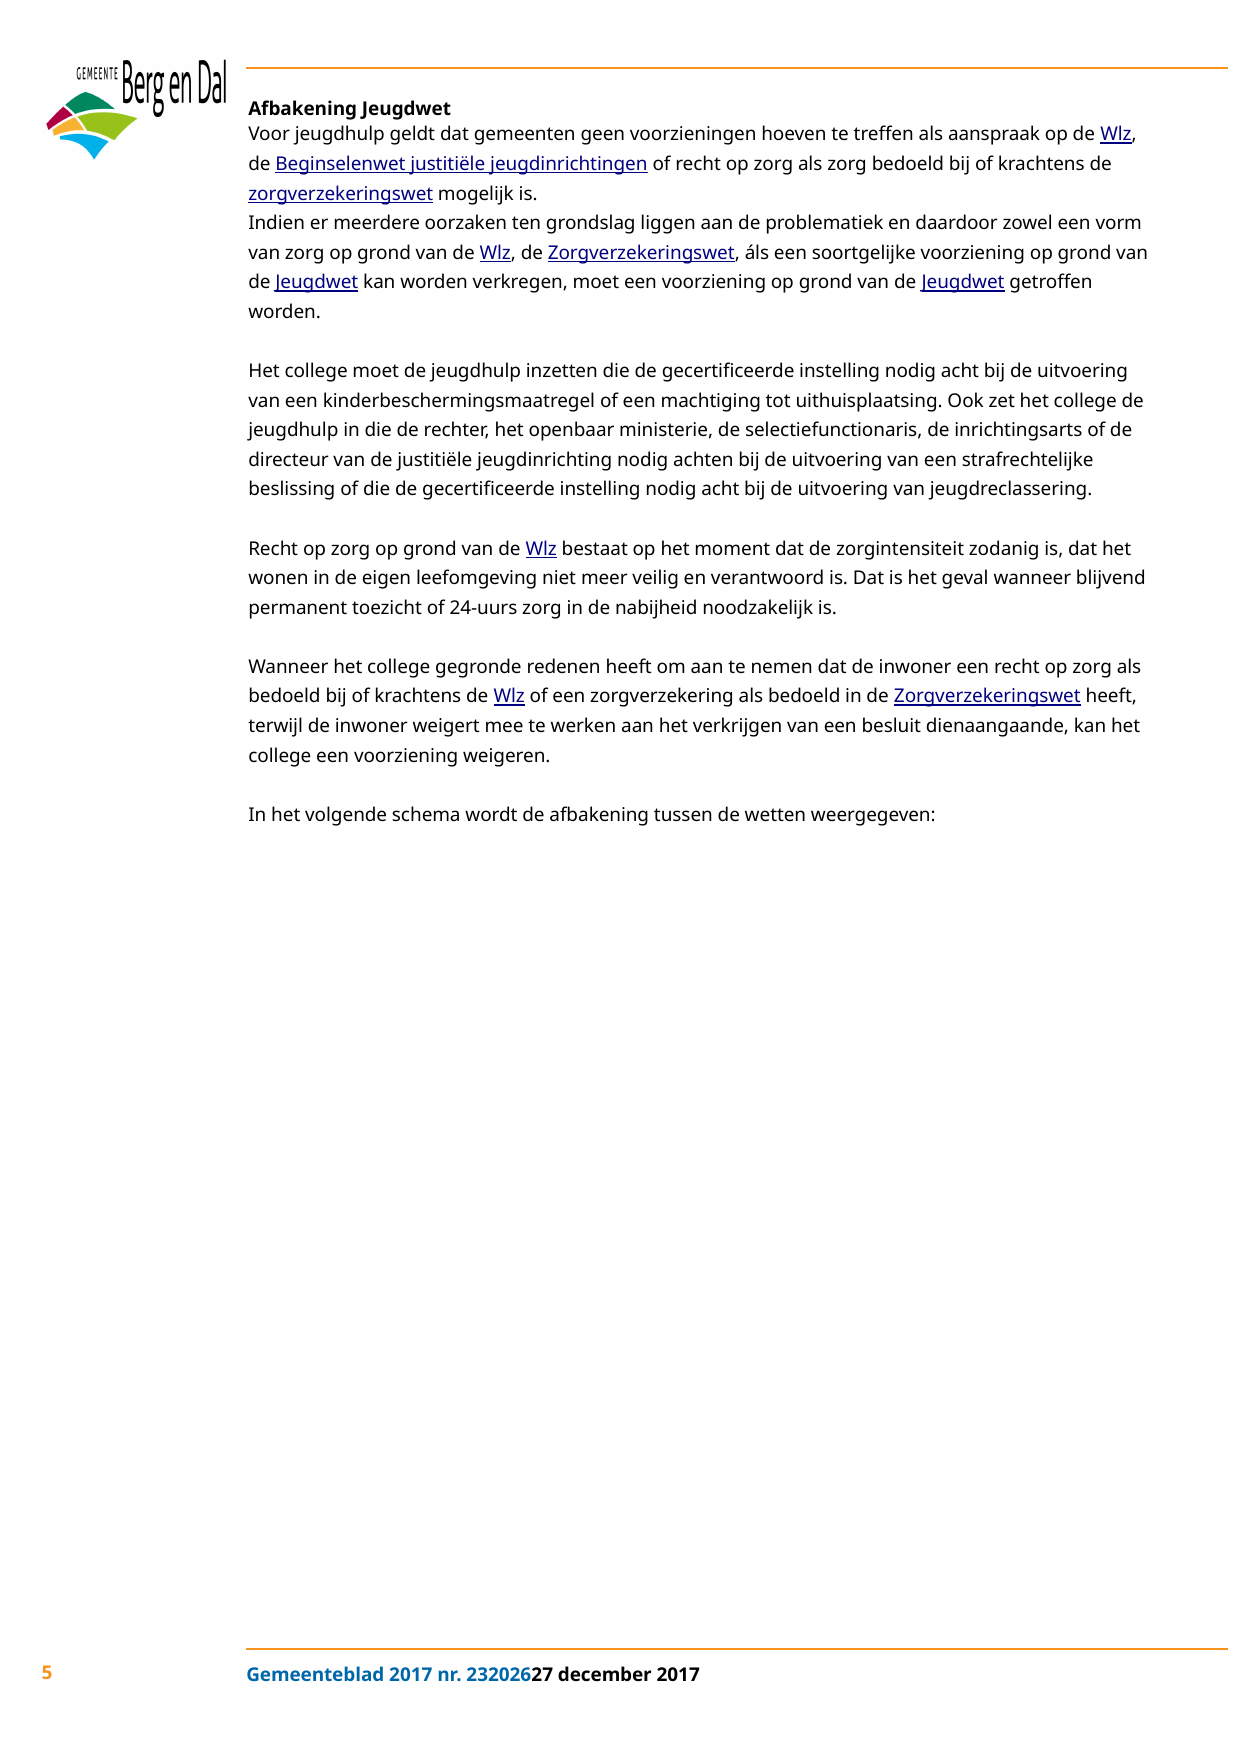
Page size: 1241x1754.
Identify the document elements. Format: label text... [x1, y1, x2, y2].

text In het volgende schema wordt de afbakening tussen de wetten weergegeven: [248, 801, 1152, 827]
text bedoeld bij of krachtens de Wlz of een zorgverzekering als bedoeld in de Zorgverzekeringswet heeft, terwijl de inwoner weigert mee te werken aan het verkrijgen van een besluit dienaangaande, kan het college een voorziening weigeren. [248, 683, 1152, 767]
text Wanneer het college gegronde redenen heeft om aan te nemen dat de inwoner een recht op zorg als [248, 653, 1152, 679]
text Recht op zorg op grond van de Wlz bestaat op het moment dat de zorgintensiteit zodanig is, dat het wonen in de eigen leefomgeving niet meer veilig en verantwoord is. Dat is het geval wanneer blijvend permanent toezicht of 24-uurs zorg in de nabijheid noodzakelijk is. [248, 535, 1152, 619]
text Het college moet de jeugdhulp inzetten die de gecertificeerde instelling nodig acht bij de uitvoering van een kinderbeschermingsmaatregel of een machtiging tot uithuisplaatsing. Ook zet het college de jeugdhulp in die de rechter, het openbaar ministerie, de selectiefunctionaris, de inrichtingsarts of de directeur van de justitiële jeugdinrichting nodig achten bij de uitvoering van een strafrechtelijke beslissing of die de gecertificeerde instelling nodig acht bij de uitvoering van jeugdreclassering. [248, 357, 1152, 501]
text Voor jeugdhulp geldt dat gemeenten geen voorzieningen hoeven te treffen als aanspraak op de Wlz, de Beginselenwet justitiële jeugdinrichtingen of recht op zorg als zorg bedoeld bij of krachtens de zorgverzekeringswet mogelijk is. [248, 121, 1152, 205]
text Afbakening Jeugdwet [248, 95, 1152, 121]
text Indien er meerdere oorzaken ten grondslag liggen aan de problematiek en daardoor zowel een vorm van zorg op grond van de Wlz, de Zorgverzekeringswet, áls een soortgelijke voorziening op grond van de Jeugdwet kan worden verkregen, moet een voorziening op grond van de Jeugdwet getroffen worden. [248, 209, 1152, 324]
picture [41, 47, 231, 172]
